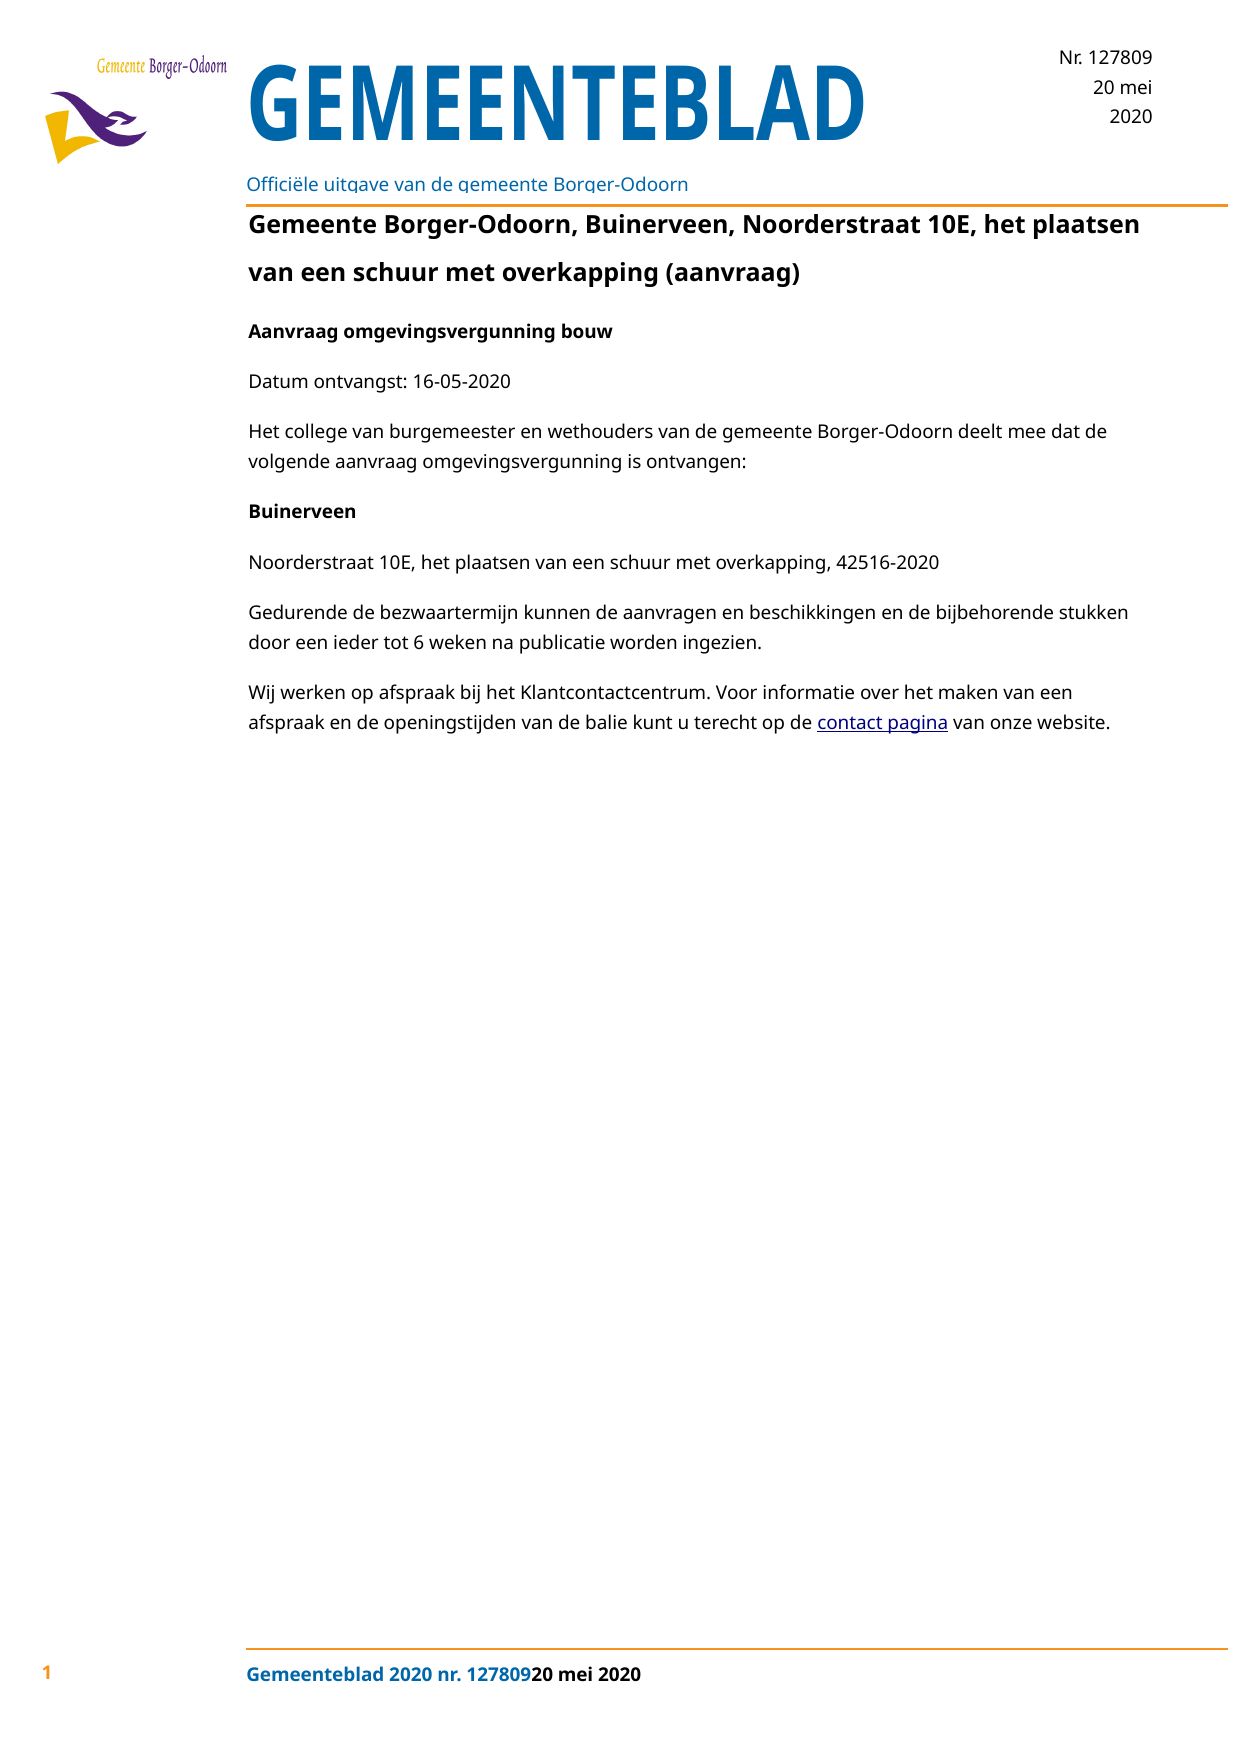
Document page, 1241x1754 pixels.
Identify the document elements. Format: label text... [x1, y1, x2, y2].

text Noorderstraat 10E, het plaatsen van een schuur met overkapping, 42516-2020 [248, 549, 1152, 575]
text Het college van burgemeester en wethouders van de gemeente Borger-Odoorn deelt mee dat de volgende aanvraag omgevingsvergunning is ontvangen: [248, 419, 1152, 474]
text Aanvraag omgevingsvergunning bouw [248, 318, 1152, 344]
text Gemeente Borger-Odoorn, Buinerveen, Noorderstraat 10E, het plaatsen van een schuur met overkapping (aanvraag) [248, 207, 1152, 288]
picture [41, 47, 231, 172]
text Datum ontvangst: 16-05-2020 [248, 368, 1152, 394]
text Gedurende de bezwaartermijn kunnen de aanvragen en beschikkingen en de bijbehorende stukken door een ieder tot 6 weken na publicatie worden ingezien. [248, 599, 1152, 655]
text Buinerveen [248, 499, 1152, 524]
text Wij werken op afspraak bij het Klantcontactcentrum. Voor informatie over het maken van een afspraak en de openingstijden van de balie kunt u terecht op de contact pagina van onze website. [248, 679, 1152, 735]
